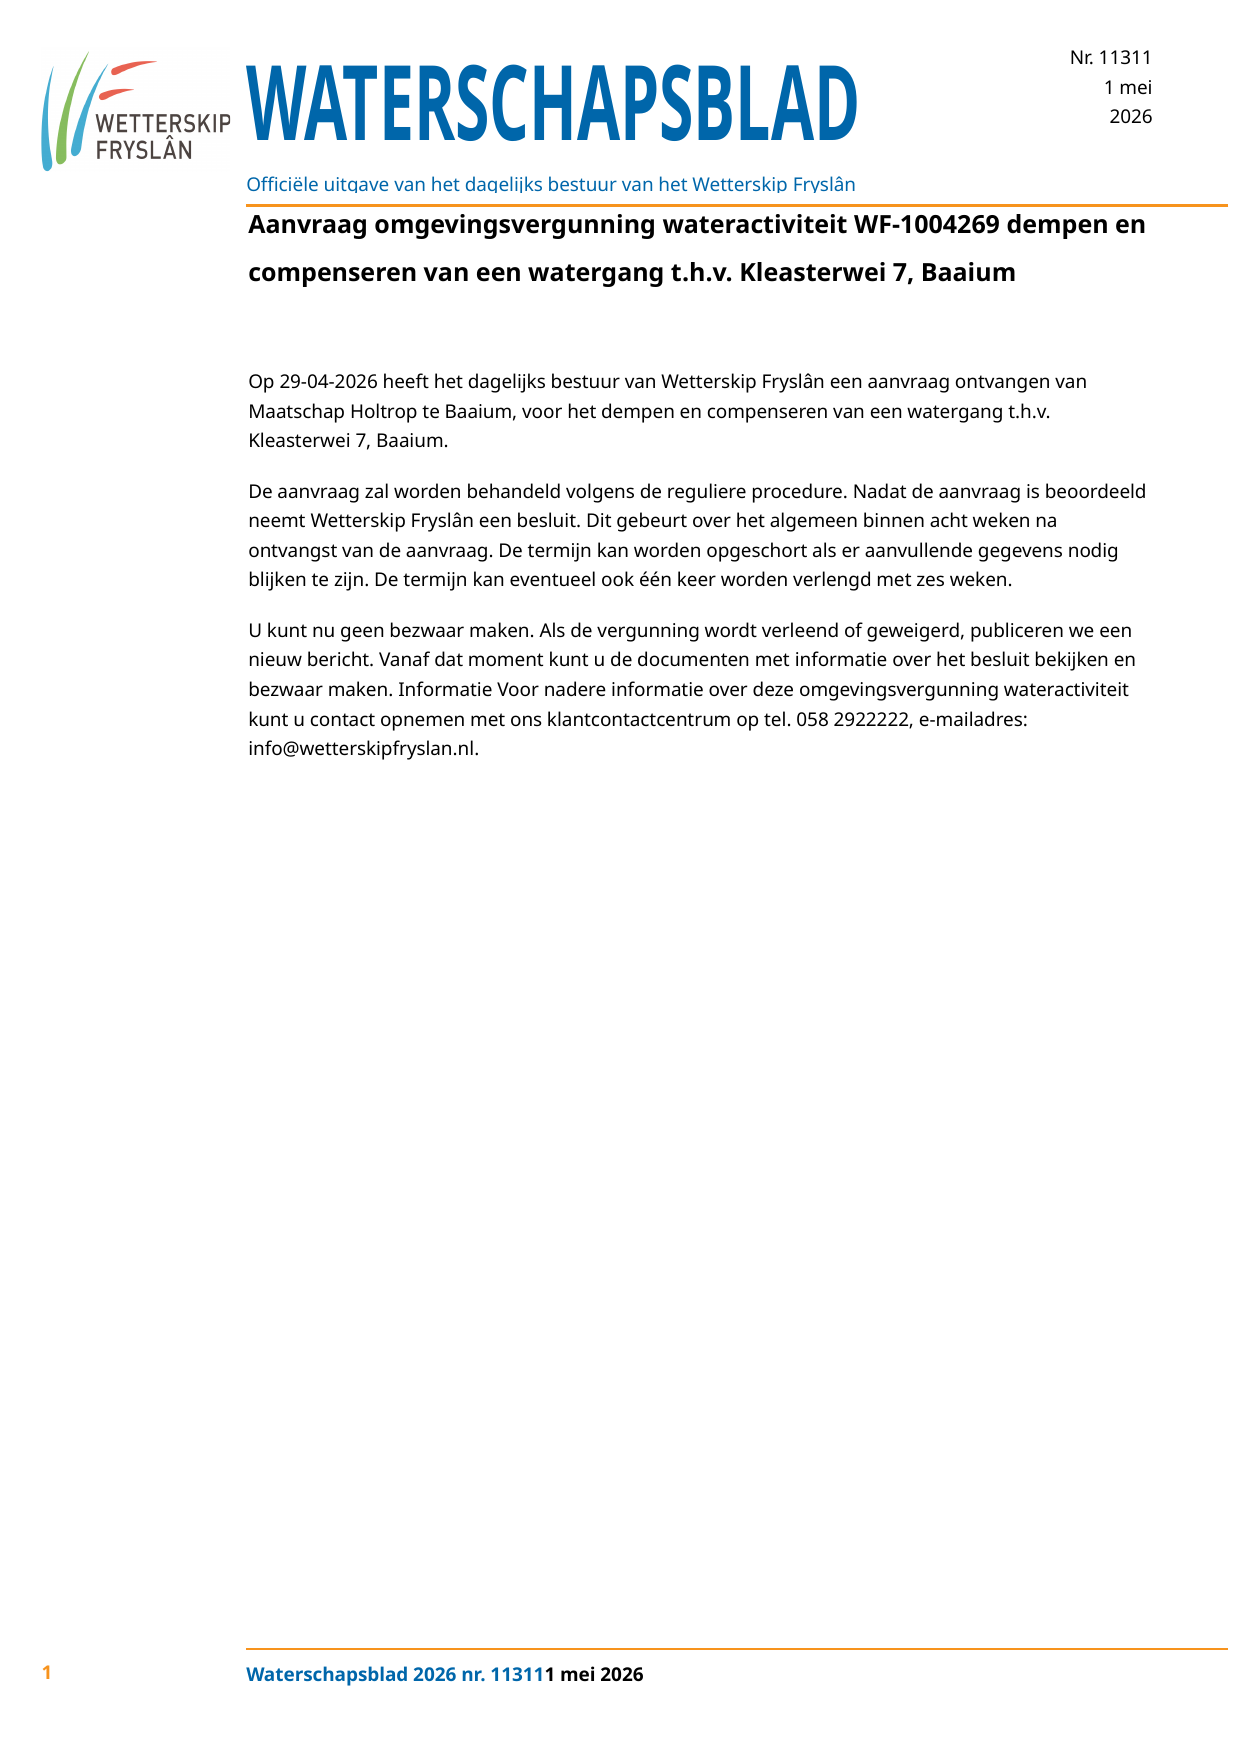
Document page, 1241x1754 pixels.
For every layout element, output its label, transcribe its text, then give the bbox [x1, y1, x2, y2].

text De aanvraag zal worden behandeld volgens de reguliere procedure. Nadat de aanvraag is beoordeeld neemt Wetterskip Fryslân een besluit. Dit gebeurt over het algemeen binnen acht weken na ontvangst van de aanvraag. De termijn kan worden opgeschort als er aanvullende gegevens nodig blijken te zijn. De termijn kan eventueel ook één keer worden verlengd met zes weken. [248, 478, 1152, 592]
text U kunt nu geen bezwaar maken. Als de vergunning wordt verleend of geweigerd, publiceren we een nieuw bericht. Vanaf dat moment kunt u de documenten met informatie over het besluit bekijken en bezwaar maken. Informatie Voor nadere informatie over deze omgevingsvergunning wateractiviteit kunt u contact opnemen met ons klantcontactcentrum op tel. 058 2922222, e-mailadres: info@wetterskipfryslan.nl. [248, 617, 1152, 761]
text Op 29-04-2026 heeft het dagelijks bestuur van Wetterskip Fryslân een aanvraag ontvangen van Maatschap Holtrop te Baaium, voor het dempen en compenseren van een watergang t.h.v. Kleasterwei 7, Baaium. [248, 368, 1152, 453]
text Aanvraag omgevingsvergunning wateractiviteit WF-1004269 dempen en compenseren van een watergang t.h.v. Kleasterwei 7, Baaium [248, 207, 1152, 288]
picture [41, 47, 231, 172]
